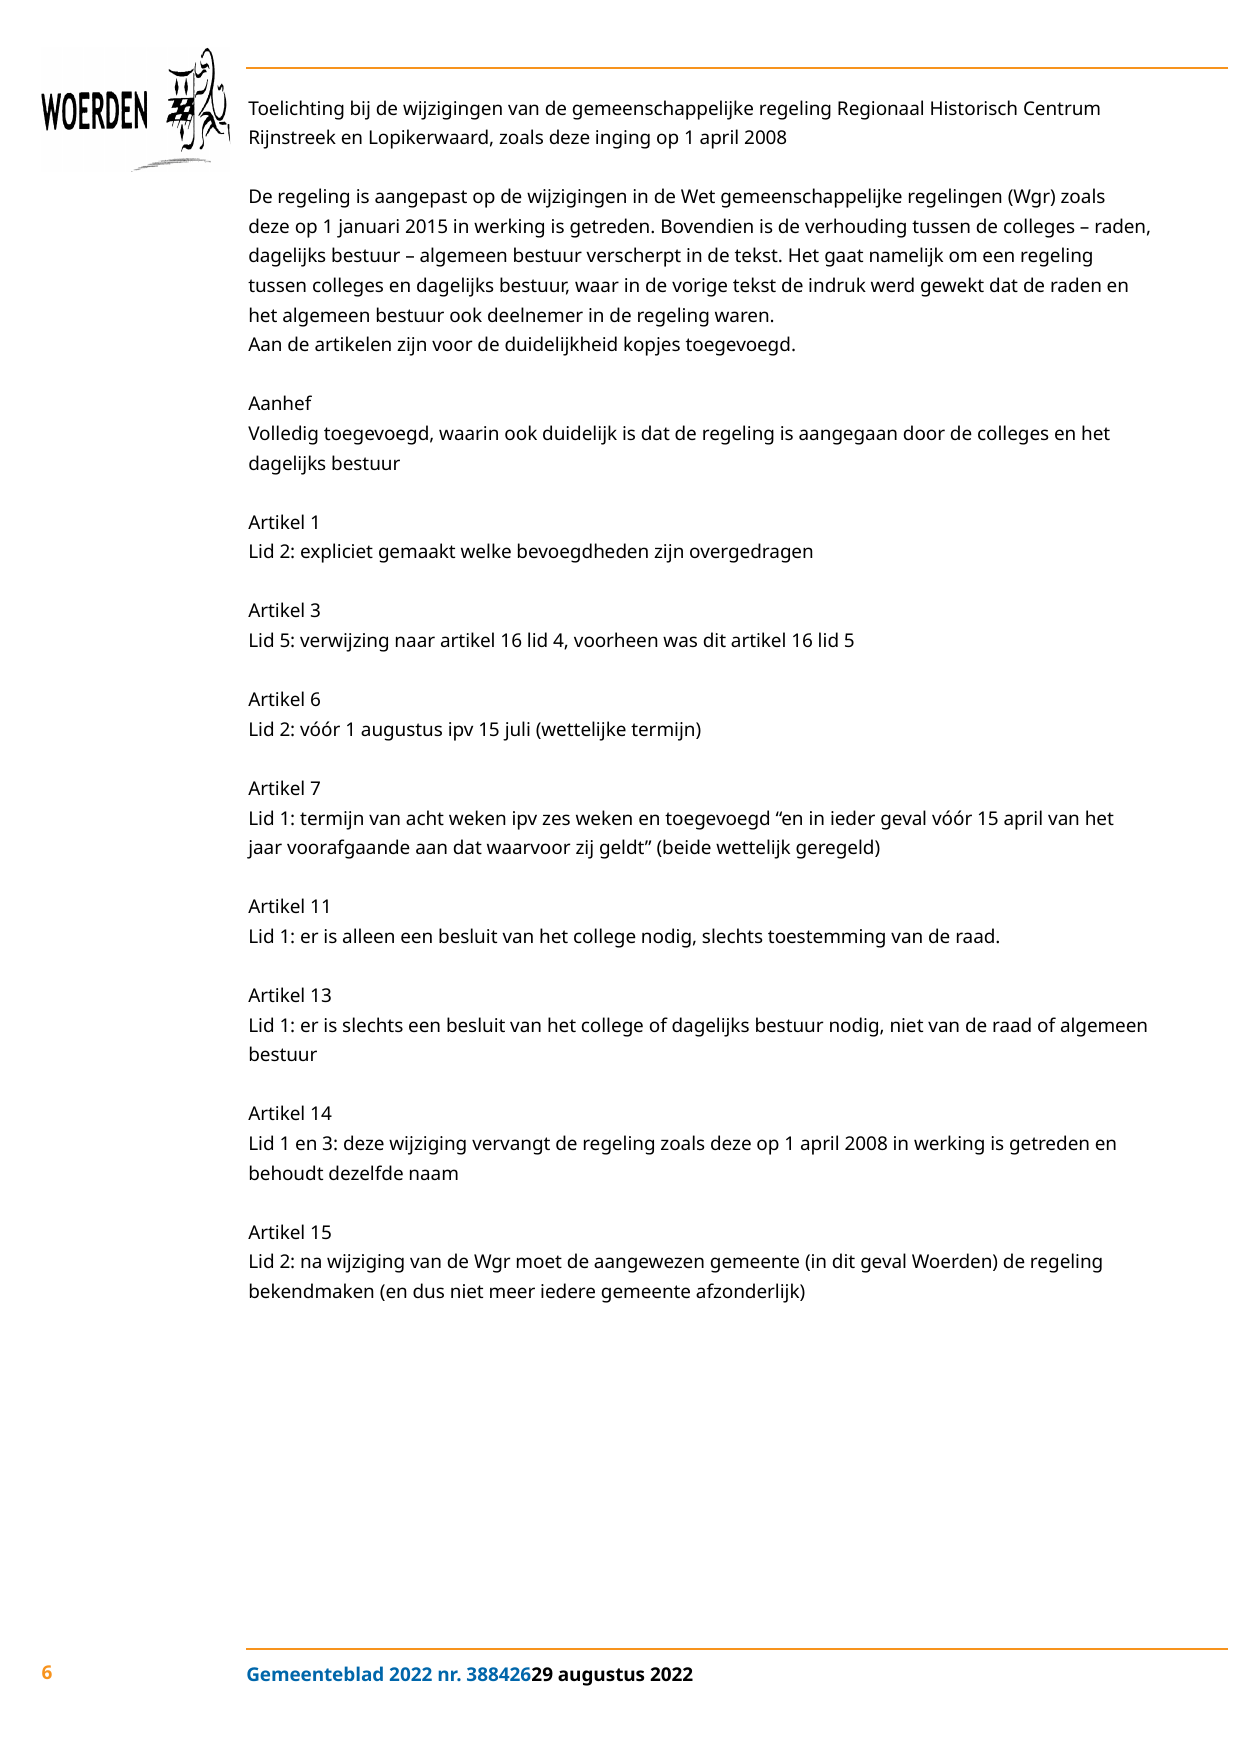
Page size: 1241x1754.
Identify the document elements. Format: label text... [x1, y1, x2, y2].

text Toelichting bij de wijzigingen van de gemeenschappelijke regeling Regionaal Historisch Centrum Rijnstreek en Lopikerwaard, zoals deze inging op 1 april 2008 [248, 95, 1152, 150]
text Artikel 3 [248, 598, 1152, 623]
text Lid 1: er is alleen een besluit van het college nodig, slechts toestemming van de raad. [248, 923, 1152, 949]
text Lid 5: verwijzing naar artikel 16 lid 4, voorheen was dit artikel 16 lid 5 [248, 627, 1152, 653]
text Artikel 14 [248, 1101, 1152, 1126]
text Artikel 15 [248, 1219, 1152, 1245]
text Aan de artikelen zijn voor de duidelijkheid kopjes toegevoegd. [248, 331, 1152, 357]
picture [41, 47, 231, 172]
text Lid 1: termijn van acht weken ipv zes weken en toegevoegd “en in ieder geval vóór 15 april van het jaar voorafgaande aan dat waarvoor zij geldt” (beide wettelijk geregeld) [248, 805, 1152, 860]
text Artikel 11 [248, 893, 1152, 919]
text Artikel 1 [248, 509, 1152, 535]
text Volledig toegevoegd, waarin ook duidelijk is dat de regeling is aangegaan door de colleges en het dagelijks bestuur [248, 420, 1152, 476]
text Lid 2: expliciet gemaakt welke bevoegdheden zijn overgedragen [248, 538, 1152, 564]
text De regeling is aangepast op de wijzigingen in de Wet gemeenschappelijke regelingen (Wgr) zoals deze op 1 januari 2015 in werking is getreden. Bovendien is de verhouding tussen de colleges – raden, dagelijks bestuur – algemeen bestuur verscherpt in de tekst. Het gaat namelijk om een regeling tussen colleges en dagelijks bestuur, waar in de vorige tekst de indruk werd gewekt dat de raden en het algemeen bestuur ook deelnemer in de regeling waren. [248, 183, 1152, 328]
text Lid 2: vóór 1 augustus ipv 15 juli (wettelijke termijn) [248, 716, 1152, 742]
text Artikel 7 [248, 775, 1152, 801]
text Lid 2: na wijziging van de Wgr moet de aangewezen gemeente (in dit geval Woerden) de regeling bekendmaken (en dus niet meer iedere gemeente afzonderlijk) [248, 1248, 1152, 1304]
text Aanhef [248, 391, 1152, 416]
text Lid 1: er is slechts een besluit van het college of dagelijks bestuur nodig, niet van de raad of algemeen bestuur [248, 1012, 1152, 1067]
text Artikel 6 [248, 686, 1152, 712]
text Artikel 13 [248, 982, 1152, 1008]
text Lid 1 en 3: deze wijziging vervangt de regeling zoals deze op 1 april 2008 in werking is getreden en behoudt dezelfde naam [248, 1130, 1152, 1186]
